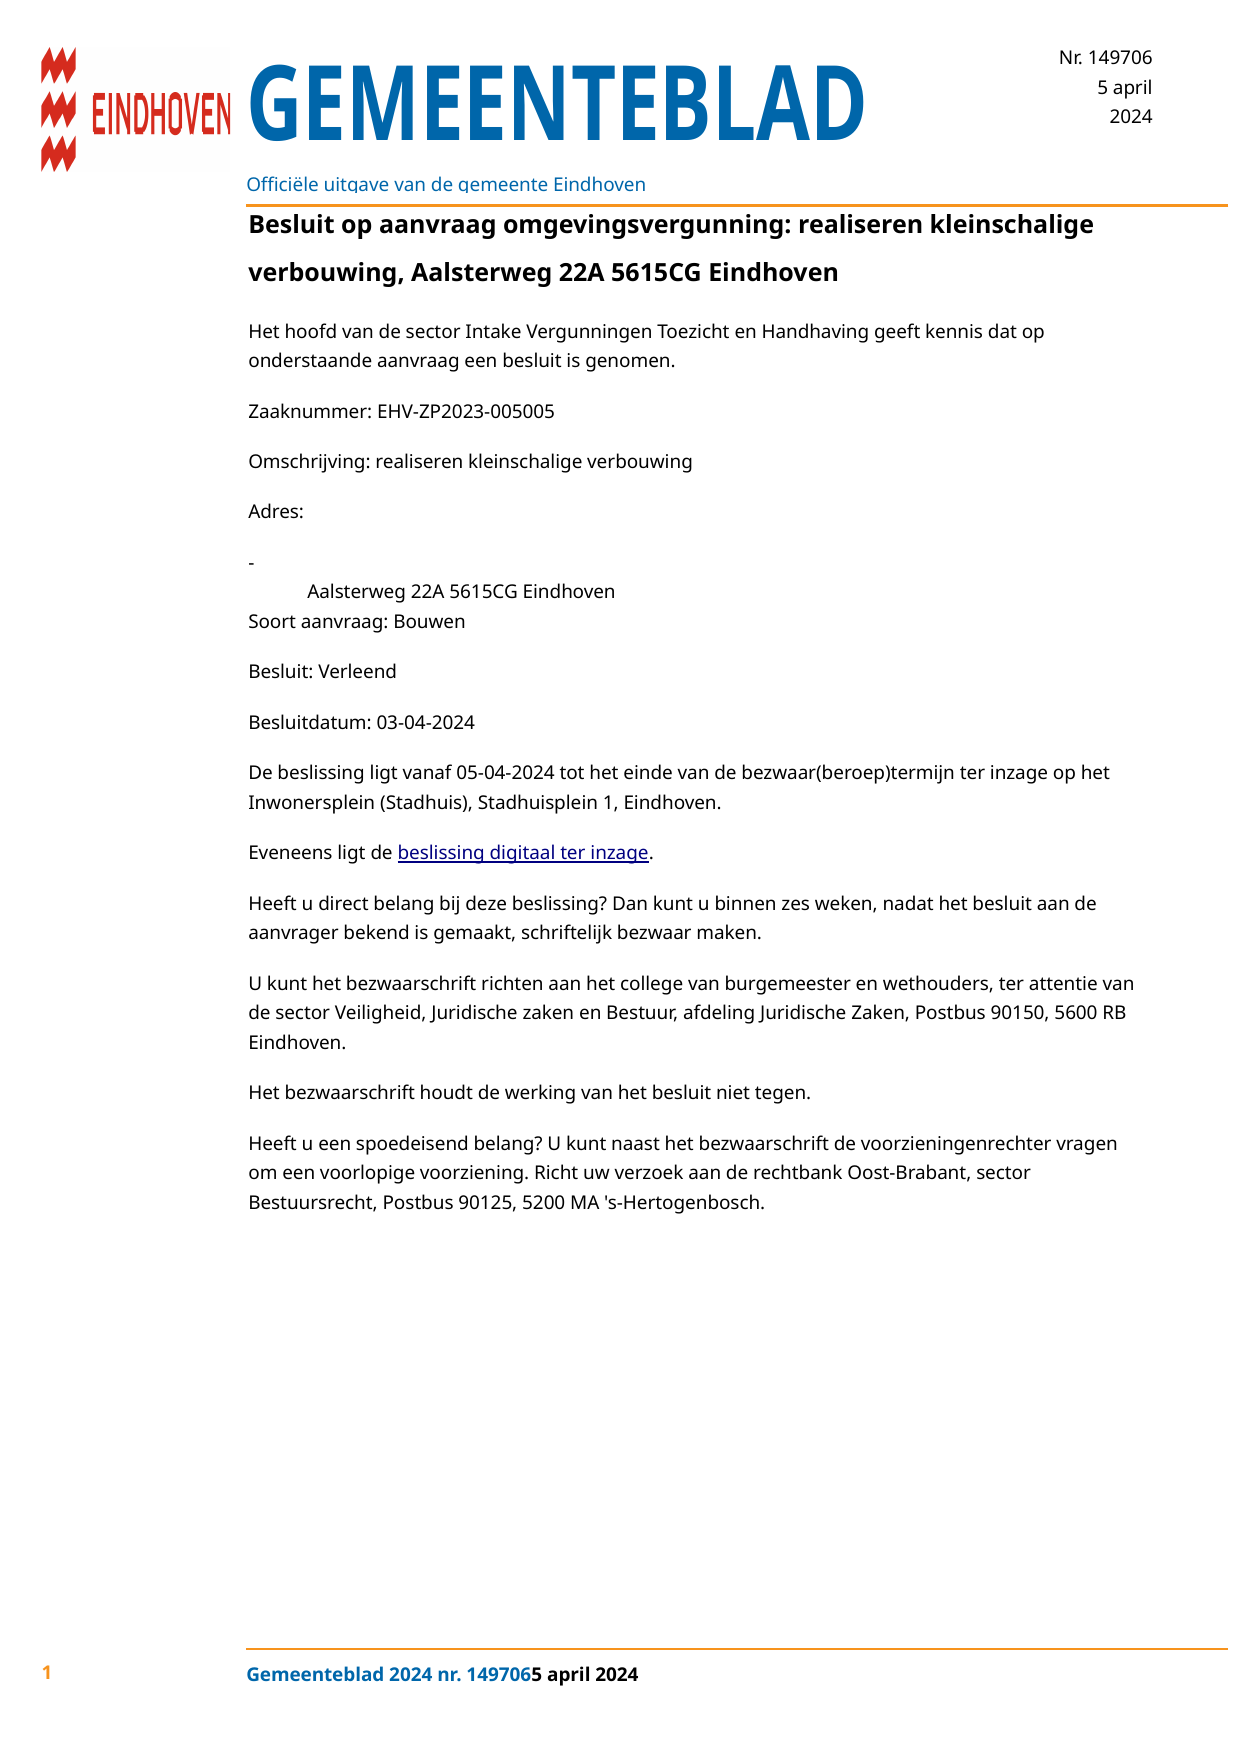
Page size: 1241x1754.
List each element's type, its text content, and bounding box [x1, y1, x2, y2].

text Zaaknummer: EHV-ZP2023-005005 [248, 398, 1152, 424]
list Aalsterweg 22A 5615CG Eindhoven [248, 579, 1152, 604]
text Heeft u een spoedeisend belang? U kunt naast het bezwaarschrift de voorzieningenrechter vragen om een voorlopige voorziening. Richt uw verzoek aan de rechtbank Oost-Brabant, sector Bestuursrecht, Postbus 90125, 5200 MA 's-Hertogenbosch. [248, 1130, 1152, 1215]
text Besluitdatum: 03-04-2024 [248, 709, 1152, 735]
text U kunt het bezwaarschrift richten aan het college van burgemeester en wethouders, ter attentie van de sector Veiligheid, Juridische zaken en Bestuur, afdeling Juridische Zaken, Postbus 90150, 5600 RB Eindhoven. [248, 970, 1152, 1055]
text Het bezwaarschrift houdt de werking van het besluit niet tegen. [248, 1079, 1152, 1105]
text Besluit: Verleend [248, 659, 1152, 684]
text Eveneens ligt de beslissing digitaal ter inzage. [248, 839, 1152, 865]
picture [41, 47, 231, 172]
text Omschrijving: realiseren kleinschalige verbouwing [248, 448, 1152, 474]
text Besluit op aanvraag omgevingsvergunning: realiseren kleinschalige verbouwing, Aalsterweg 22A 5615CG Eindhoven [248, 207, 1152, 288]
text Heeft u direct belang bij deze beslissing? Dan kunt u binnen zes weken, nadat het besluit aan de aanvrager bekend is gemaakt, schriftelijk bezwaar maken. [248, 890, 1152, 945]
text Het hoofd van de sector Intake Vergunningen Toezicht en Handhaving geeft kennis dat op onderstaande aanvraag een besluit is genomen. [248, 318, 1152, 373]
text Soort aanvraag: Bouwen [248, 608, 1152, 634]
text Adres: [248, 499, 1152, 524]
text De beslissing ligt vanaf 05-04-2024 tot het einde van de bezwaar(beroep)termijn ter inzage op het Inwonersplein (Stadhuis), Stadhuisplein 1, Eindhoven. [248, 759, 1152, 815]
